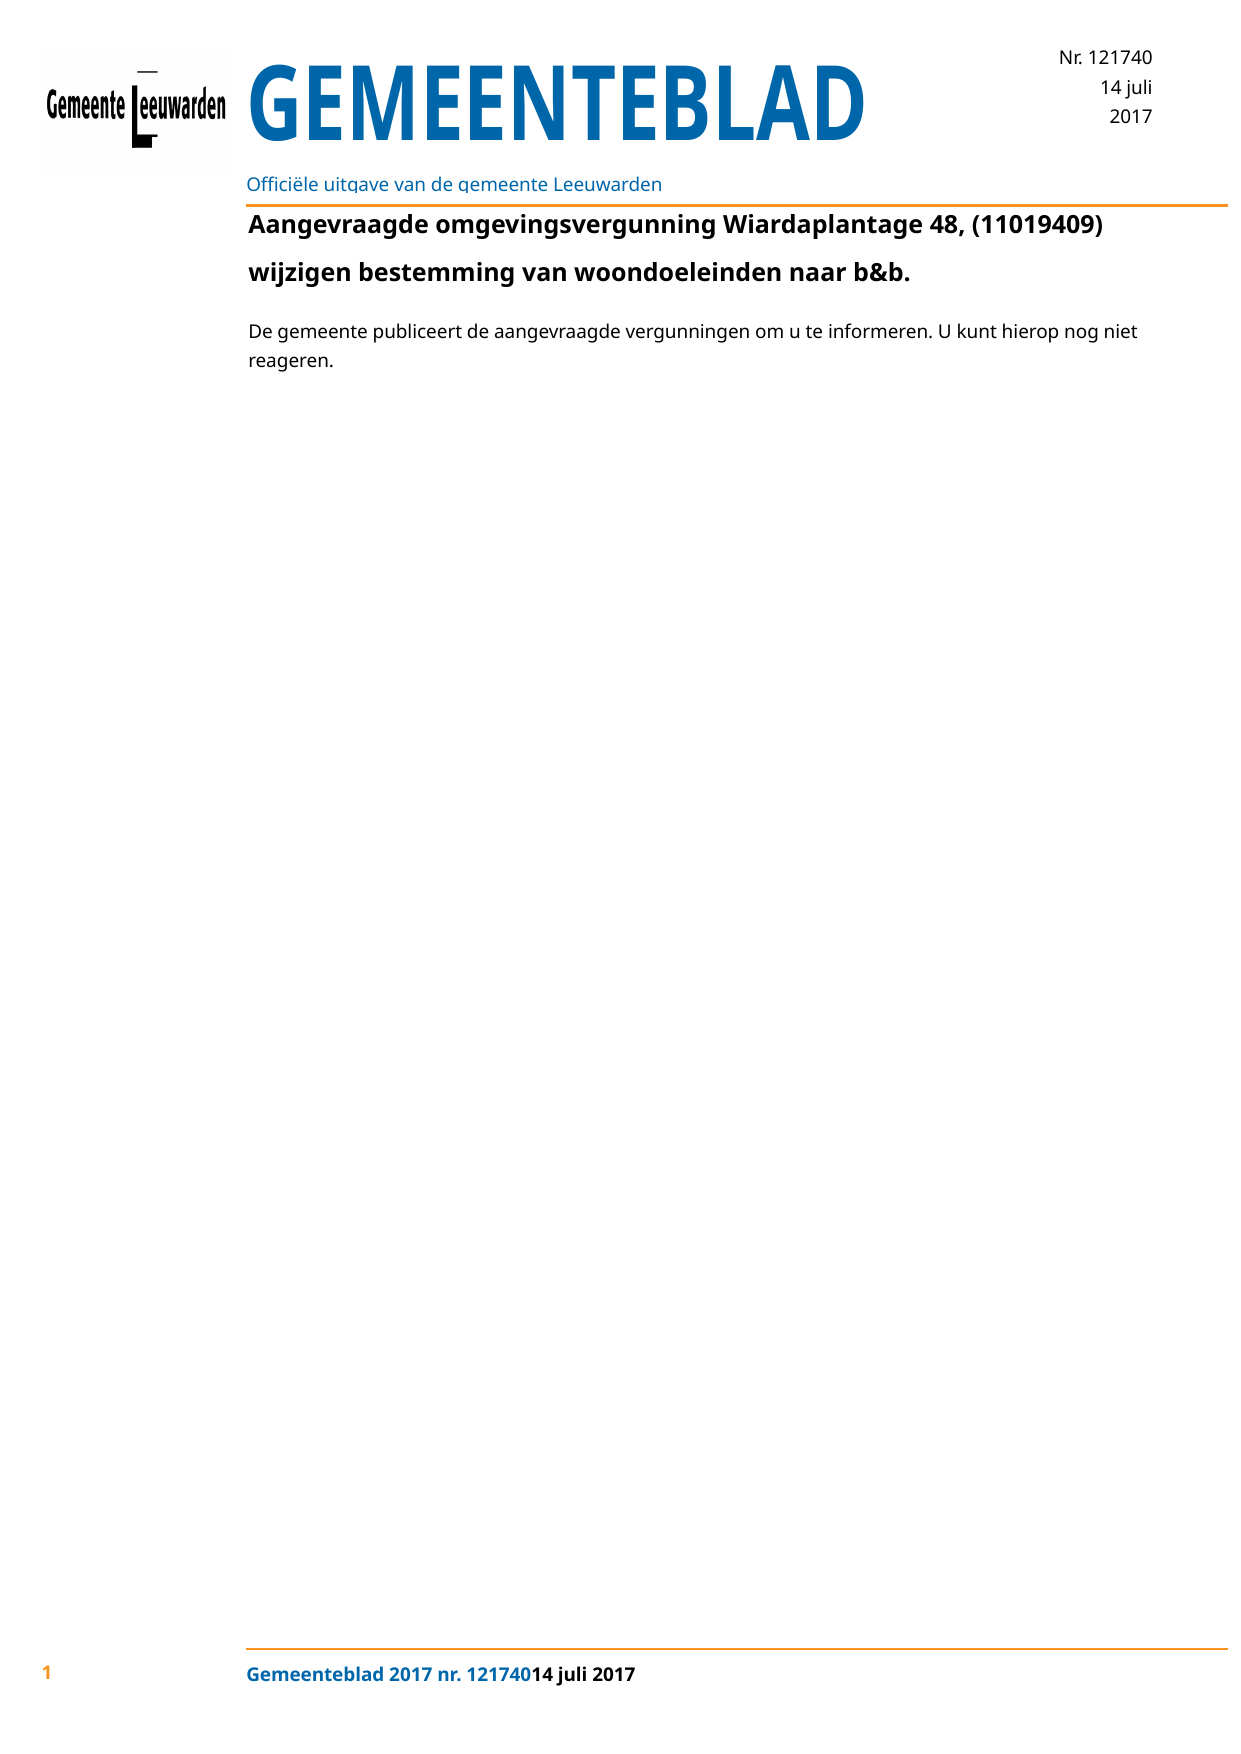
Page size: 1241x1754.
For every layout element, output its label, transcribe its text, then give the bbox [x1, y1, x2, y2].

text Aangevraagde omgevingsvergunning Wiardaplantage 48, (11019409) wijzigen bestemming van woondoeleinden naar b&b. [248, 207, 1152, 288]
text De gemeente publiceert de aangevraagde vergunningen om u te informeren. U kunt hierop nog niet reageren. [248, 318, 1152, 373]
picture [41, 47, 231, 172]
